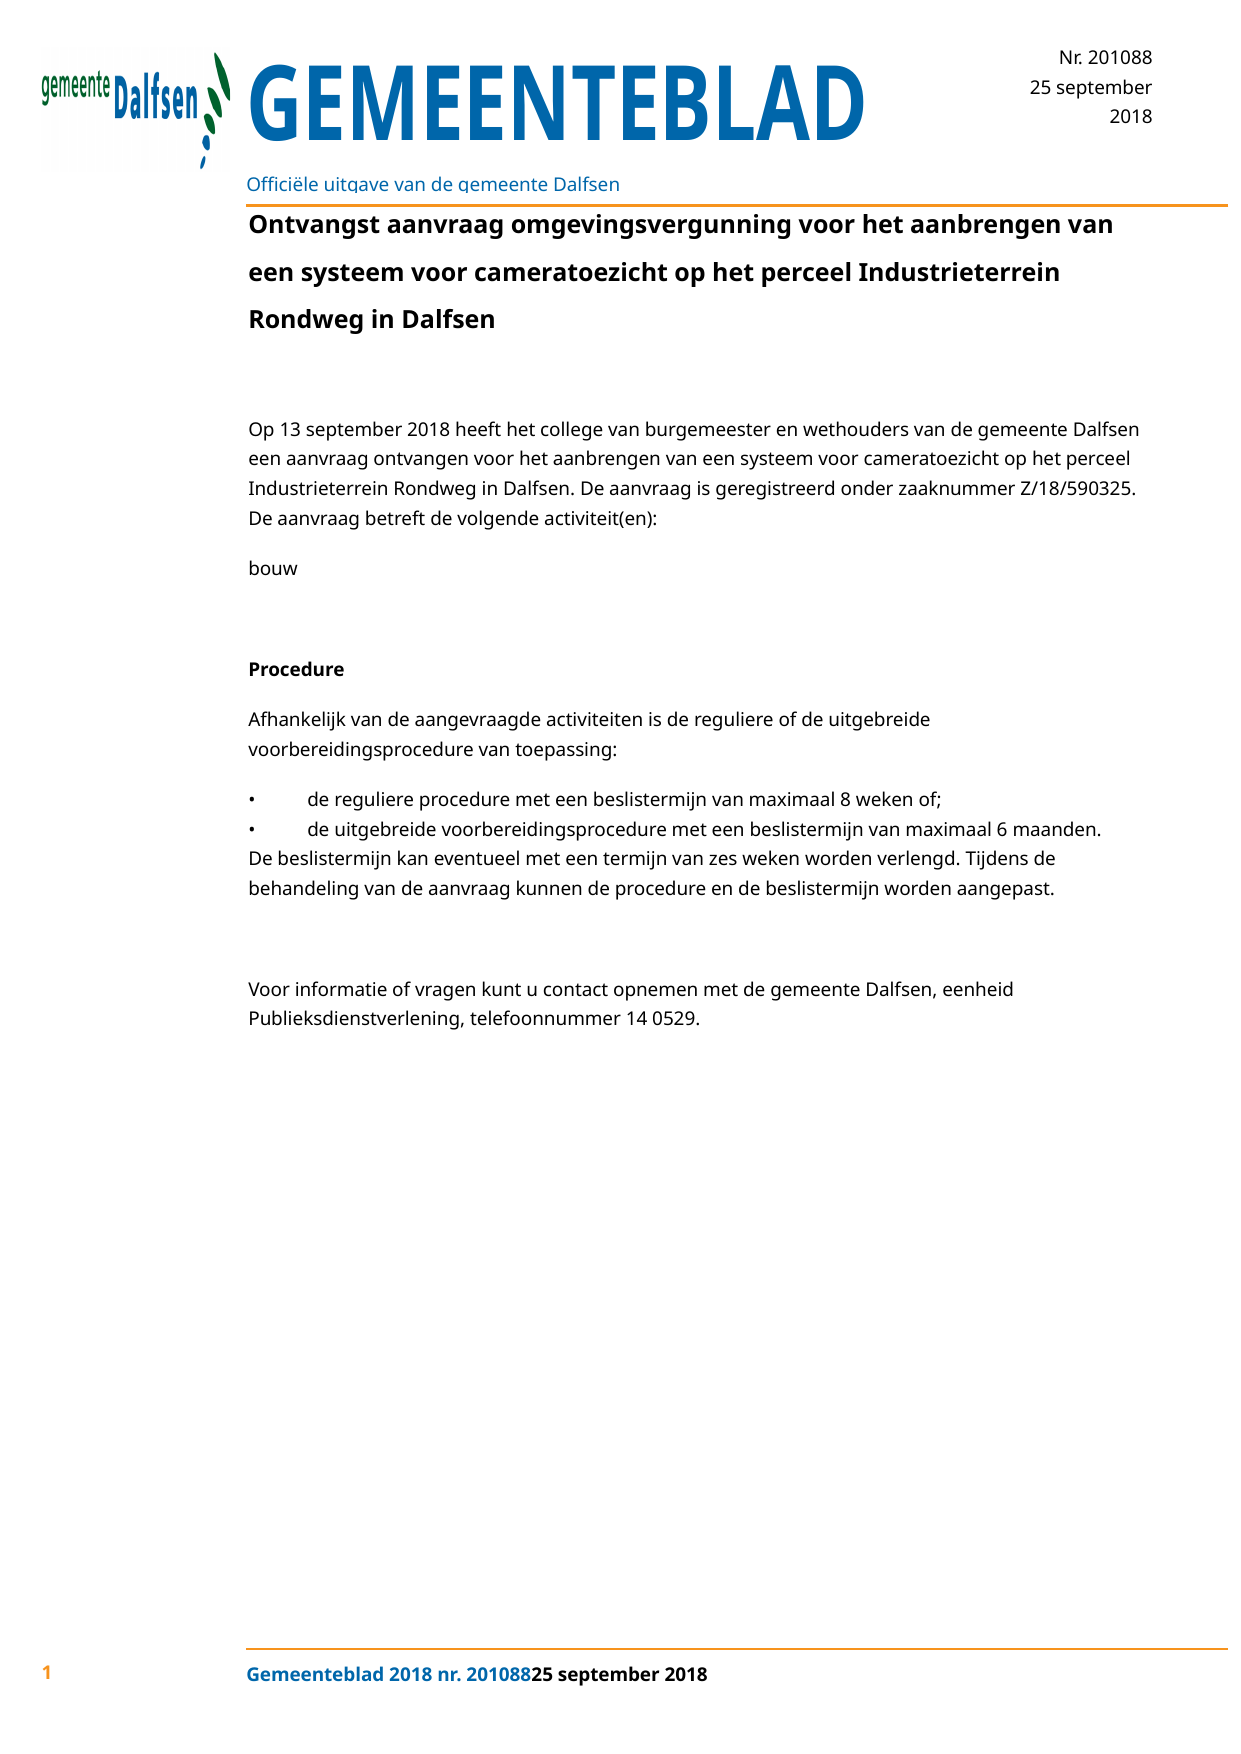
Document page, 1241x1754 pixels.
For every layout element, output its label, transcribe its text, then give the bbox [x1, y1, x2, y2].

text Op 13 september 2018 heeft het college van burgemeester en wethouders van de gemeente Dalfsen een aanvraag ontvangen voor het aanbrengen van een systeem voor cameratoezicht op het perceel Industrieterrein Rondweg in Dalfsen. De aanvraag is geregistreerd onder zaaknummer Z/18/590325. De aanvraag betreft de volgende activiteit(en): [248, 416, 1152, 530]
text Ontvangst aanvraag omgevingsvergunning voor het aanbrengen van een systeem voor cameratoezicht op het perceel Industrieterrein Rondweg in Dalfsen [248, 207, 1152, 336]
list de reguliere procedure met een beslistermijn van maximaal 8 weken of; [248, 786, 1152, 812]
text Procedure [248, 656, 1152, 682]
text De beslistermijn kan eventueel met een termijn van zes weken worden verlengd. Tijdens de behandeling van de aanvraag kunnen de procedure en de beslistermijn worden aangepast. [248, 846, 1152, 901]
list de uitgebreide voorbereidingsprocedure met een beslistermijn van maximaal 6 maanden. [248, 816, 1152, 842]
text bouw [248, 555, 1152, 581]
picture [41, 47, 231, 172]
text Afhankelijk van de aangevraagde activiteiten is de reguliere of de uitgebreide voorbereidingsprocedure van toepassing: [248, 706, 1152, 762]
text Voor informatie of vragen kunt u contact opnemen met de gemeente Dalfsen, eenheid Publieksdienstverlening, telefoonnummer 14 0529. [248, 976, 1152, 1031]
